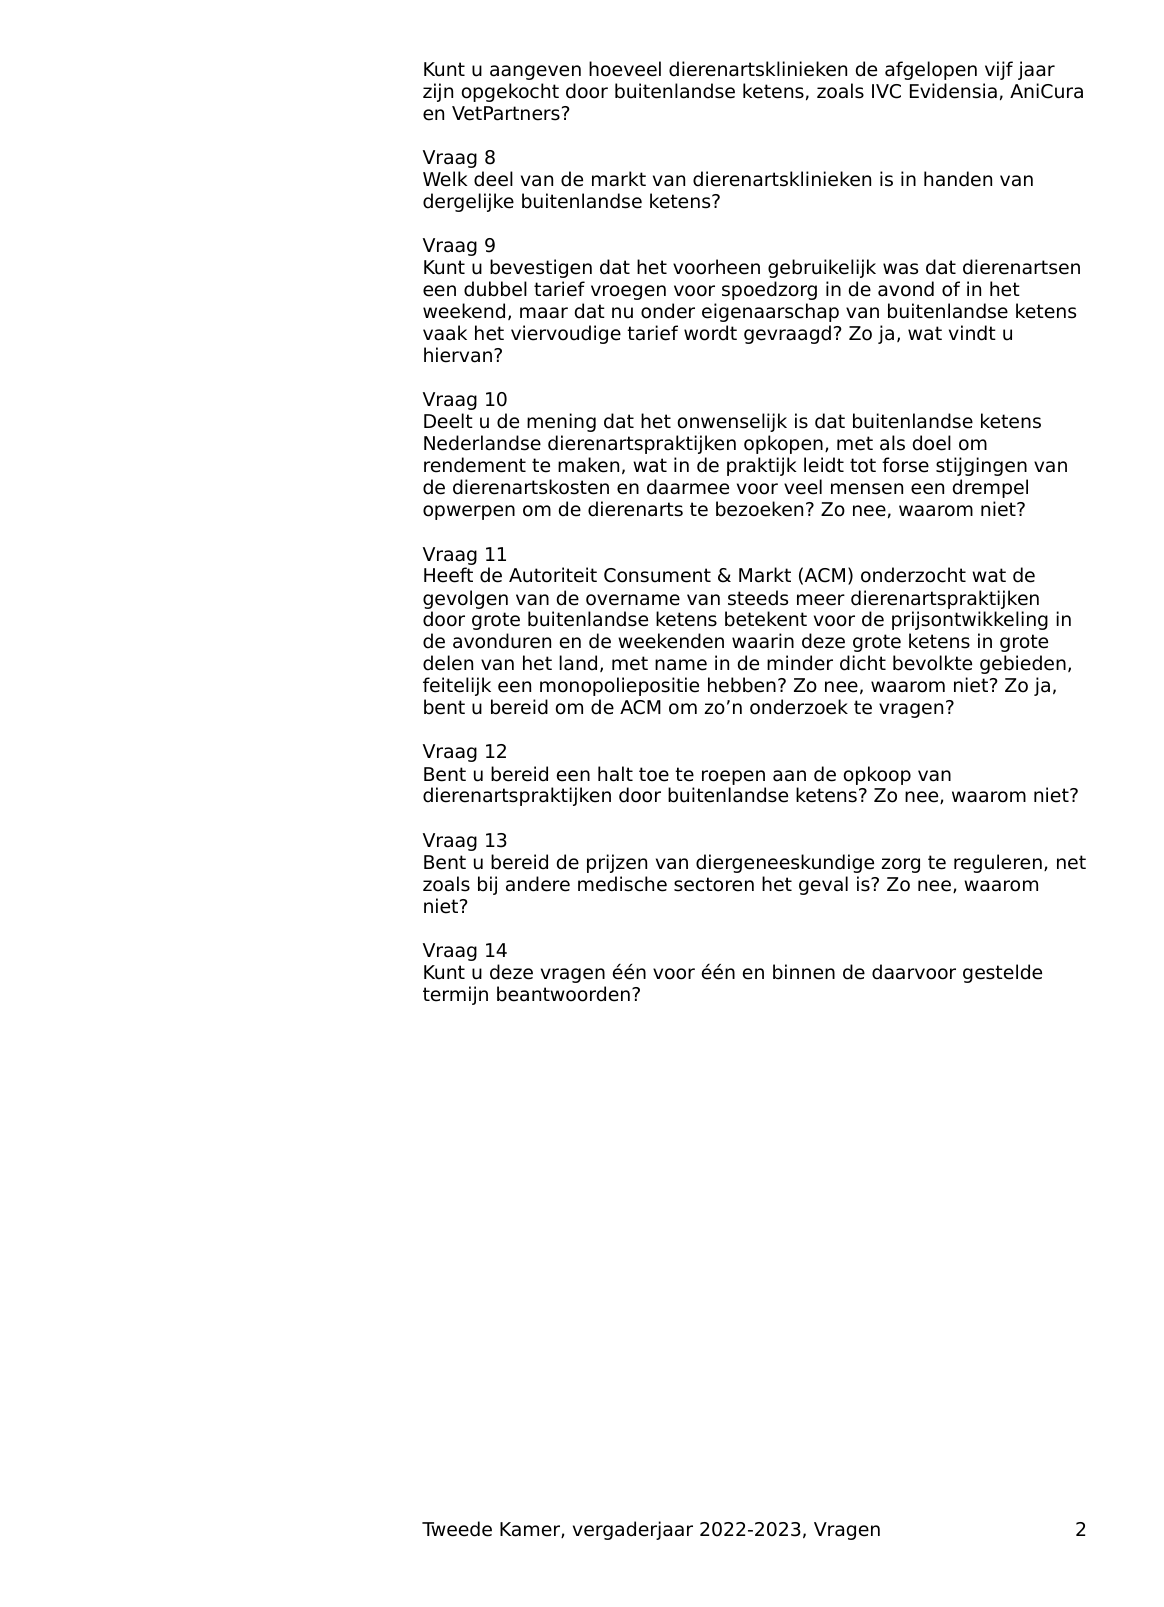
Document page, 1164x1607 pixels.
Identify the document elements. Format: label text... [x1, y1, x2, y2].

text Kunt u bevestigen dat het voorheen gebruikelijk was dat dierenartsen een dubbel tarief vroegen voor spoedzorg in de avond of in het weekend, maar dat nu onder eigenaarschap van buitenlandse ketens vaak het viervoudige tarief wordt gevraagd? Zo ja, wat vindt u hiervan? [422, 257, 1087, 367]
text Kunt u aangeven hoeveel dierenartsklinieken de afgelopen vijf jaar zijn opgekocht door buitenlandse ketens, zoals IVC Evidensia, AniCura en VetPartners? [422, 59, 1087, 125]
text Kunt u deze vragen één voor één en binnen de daarvoor gestelde termijn beantwoorden? [422, 962, 1087, 1006]
text Vraag 13 [422, 829, 1087, 852]
text Vraag 10 [422, 389, 1087, 411]
text Deelt u de mening dat het onwenselijk is dat buitenlandse ketens Nederlandse dierenartspraktijken opkopen, met als doel om rendement te maken, wat in de praktijk leidt tot forse stijgingen van de dierenartskosten en daarmee voor veel mensen een drempel opwerpen om de dierenarts te bezoeken? Zo nee, waarom niet? [422, 411, 1087, 521]
text Vraag 11 [422, 543, 1087, 565]
text Bent u bereid de prijzen van diergeneeskundige zorg te reguleren, net zoals bij andere medische sectoren het geval is? Zo nee, waarom niet? [422, 852, 1087, 917]
text Heeft de Autoriteit Consument & Markt (ACM) onderzocht wat de gevolgen van de overname van steeds meer dierenartspraktijken door grote buitenlandse ketens betekent voor de prijsontwikkeling in de avonduren en de weekenden waarin deze grote ketens in grote delen van het land, met name in de minder dicht bevolkte gebieden, feitelijk een monopoliepositie hebben? Zo nee, waarom niet? Zo ja, bent u bereid om de ACM om zo’n onderzoek te vragen? [422, 565, 1087, 719]
text Vraag 14 [422, 940, 1087, 962]
text Bent u bereid een halt toe te roepen aan de opkoop van dierenartspraktijken door buitenlandse ketens? Zo nee, waarom niet? [422, 763, 1087, 807]
text Vraag 8 [422, 147, 1087, 169]
text Vraag 9 [422, 235, 1087, 257]
text Vraag 12 [422, 741, 1087, 763]
text Welk deel van de markt van dierenartsklinieken is in handen van dergelijke buitenlandse ketens? [422, 169, 1087, 213]
